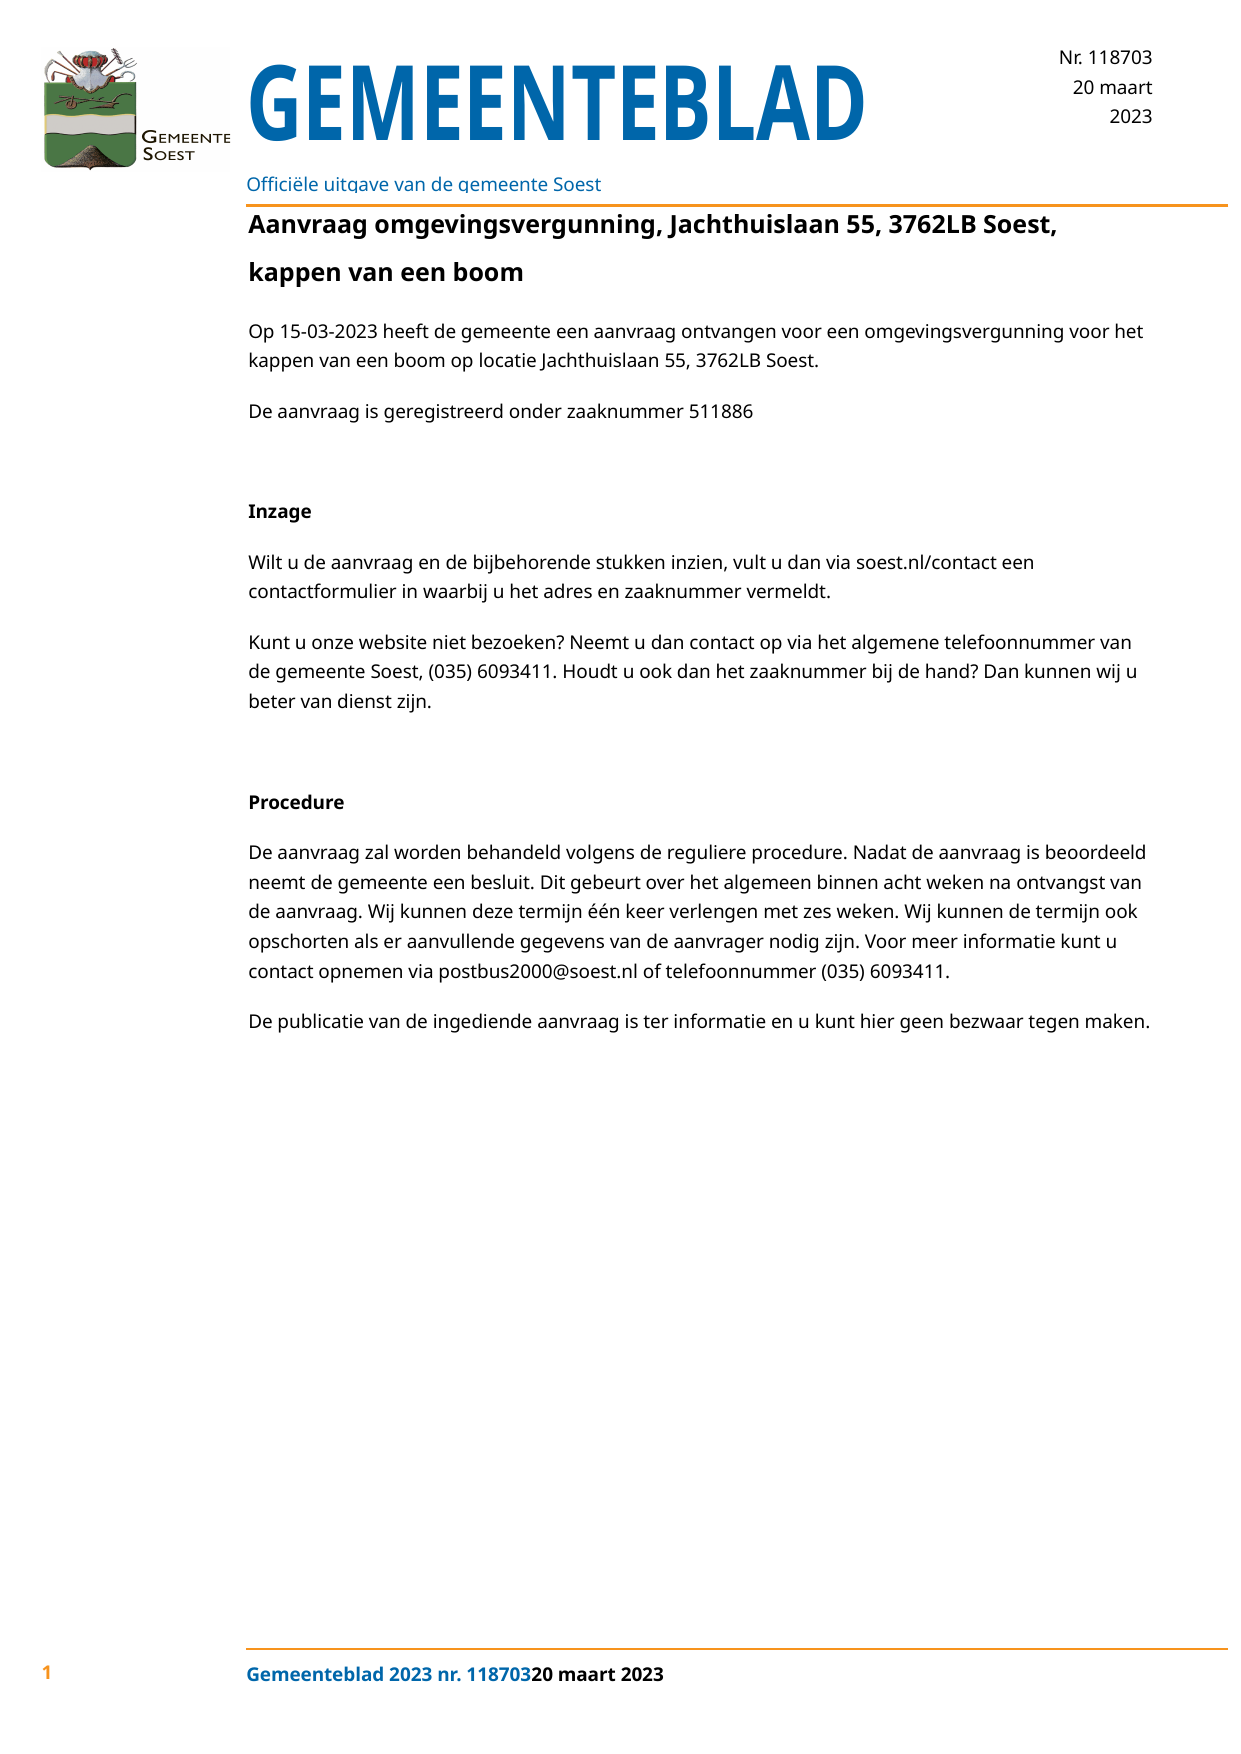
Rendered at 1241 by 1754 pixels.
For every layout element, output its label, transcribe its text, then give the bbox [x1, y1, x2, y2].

text Aanvraag omgevingsvergunning, Jachthuislaan 55, 3762LB Soest, kappen van een boom [248, 207, 1152, 288]
text De aanvraag is geregistreerd onder zaaknummer 511886 [248, 398, 1152, 424]
text Inzage [248, 499, 1152, 524]
text De publicatie van de ingediende aanvraag is ter informatie en u kunt hier geen bezwaar tegen maken. [248, 1008, 1152, 1034]
text De aanvraag zal worden behandeld volgens de reguliere procedure. Nadat de aanvraag is beoordeeld neemt de gemeente een besluit. Dit gebeurt over het algemeen binnen acht weken na ontvangst van de aanvraag. Wij kunnen deze termijn één keer verlengen met zes weken. Wij kunnen de termijn ook opschorten als er aanvullende gegevens van de aanvrager nodig zijn. Voor meer informatie kunt u contact opnemen via postbus2000@soest.nl of telefoonnummer (035) 6093411. [248, 839, 1152, 984]
text Procedure [248, 789, 1152, 815]
picture [41, 47, 231, 172]
text Kunt u onze website niet bezoeken? Neemt u dan contact op via het algemene telefoonnummer van de gemeente Soest, (035) 6093411. Houdt u ook dan het zaaknummer bij de hand? Dan kunnen wij u beter van dienst zijn. [248, 629, 1152, 714]
text Wilt u de aanvraag en de bijbehorende stukken inzien, vult u dan via soest.nl/contact een contactformulier in waarbij u het adres en zaaknummer vermeldt. [248, 549, 1152, 604]
text Op 15-03-2023 heeft de gemeente een aanvraag ontvangen voor een omgevingsvergunning voor het kappen van een boom op locatie Jachthuislaan 55, 3762LB Soest. [248, 318, 1152, 373]
